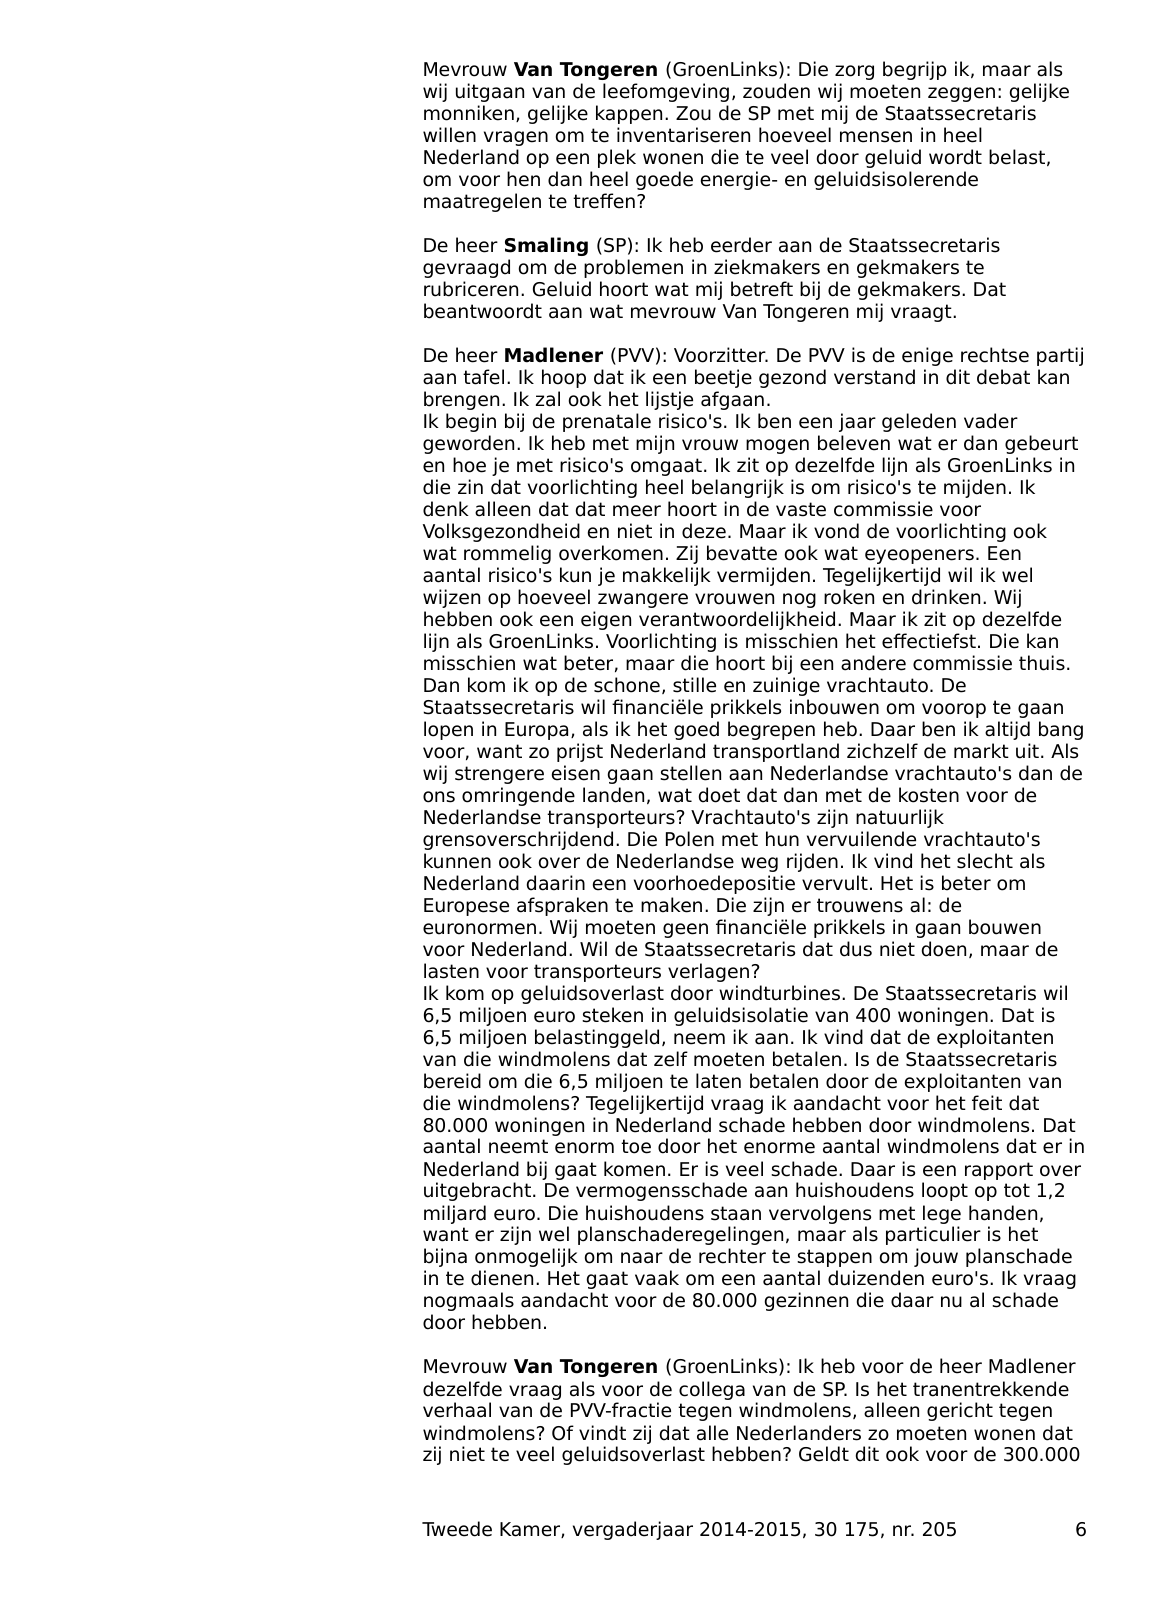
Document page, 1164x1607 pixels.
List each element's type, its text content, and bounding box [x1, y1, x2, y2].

text Dan kom ik op de schone, stille en zuinige vrachtauto. De Staatssecretaris wil financiële prikkels inbouwen om voorop te gaan lopen in Europa, als ik het goed begrepen heb. Daar ben ik altijd bang voor, want zo prijst Nederland transportland zichzelf de markt uit. Als wij strengere eisen gaan stellen aan Nederlandse vrachtauto's dan de ons omringende landen, wat doet dat dan met de kosten voor de Nederlandse transporteurs? Vrachtauto's zijn natuurlijk grensoverschrijdend. Die Polen met hun vervuilende vrachtauto's kunnen ook over de Nederlandse weg rijden. Ik vind het slecht als Nederland daarin een voorhoedepositie vervult. Het is beter om Europese afspraken te maken. Die zijn er trouwens al: de euronormen. Wij moeten geen financiële prikkels in gaan bouwen voor Nederland. Wil de Staatssecretaris dat dus niet doen, maar de lasten voor transporteurs verlagen? [422, 675, 1087, 983]
text Mevrouw Van Tongeren (GroenLinks): Die zorg begrijp ik, maar als wij uitgaan van de leefomgeving, zouden wij moeten zeggen: gelijke monniken, gelijke kappen. Zou de SP met mij de Staatssecretaris willen vragen om te inventariseren hoeveel mensen in heel Nederland op een plek wonen die te veel door geluid wordt belast, om voor hen dan heel goede energie- en geluidsisolerende maatregelen te treffen? [422, 59, 1087, 213]
text De heer Smaling (SP): Ik heb eerder aan de Staatssecretaris gevraagd om de problemen in ziekmakers en gekmakers te rubriceren. Geluid hoort wat mij betreft bij de gekmakers. Dat beantwoordt aan wat mevrouw Van Tongeren mij vraagt. [422, 235, 1087, 323]
text Mevrouw Van Tongeren (GroenLinks): Ik heb voor de heer Madlener dezelfde vraag als voor de collega van de SP. Is het tranentrekkende verhaal van de PVV-fractie tegen windmolens, alleen gericht tegen windmolens? Of vindt zij dat alle Nederlanders zo moeten wonen dat zij niet te veel geluidsoverlast hebben? Geldt dit ook voor de 300.000 [422, 1356, 1087, 1466]
text Ik begin bij de prenatale risico's. Ik ben een jaar geleden vader geworden. Ik heb met mijn vrouw mogen beleven wat er dan gebeurt en hoe je met risico's omgaat. Ik zit op dezelfde lijn als GroenLinks in die zin dat voorlichting heel belangrijk is om risico's te mijden. Ik denk alleen dat dat meer hoort in de vaste commissie voor Volksgezondheid en niet in deze. Maar ik vond de voorlichting ook wat rommelig overkomen. Zij bevatte ook wat eyeopeners. Een aantal risico's kun je makkelijk vermijden. Tegelijkertijd wil ik wel wijzen op hoeveel zwangere vrouwen nog roken en drinken. Wij hebben ook een eigen verantwoordelijkheid. Maar ik zit op dezelfde lijn als GroenLinks. Voorlichting is misschien het effectiefst. Die kan misschien wat beter, maar die hoort bij een andere commissie thuis. [422, 411, 1087, 675]
text Ik kom op geluidsoverlast door windturbines. De Staatssecretaris wil 6,5 miljoen euro steken in geluidsisolatie van 400 woningen. Dat is 6,5 miljoen belastinggeld, neem ik aan. Ik vind dat de exploitanten van die windmolens dat zelf moeten betalen. Is de Staatssecretaris bereid om die 6,5 miljoen te laten betalen door de exploitanten van die windmolens? Tegelijkertijd vraag ik aandacht voor het feit dat 80.000 woningen in Nederland schade hebben door windmolens. Dat aantal neemt enorm toe door het enorme aantal windmolens dat er in Nederland bij gaat komen. Er is veel schade. Daar is een rapport over uitgebracht. De vermogensschade aan huishoudens loopt op tot 1,2 miljard euro. Die huishoudens staan vervolgens met lege handen, want er zijn wel planschaderegelingen, maar als particulier is het bijna onmogelijk om naar de rechter te stappen om jouw planschade in te dienen. Het gaat vaak om een aantal duizenden euro's. Ik vraag nogmaals aandacht voor de 80.000 gezinnen die daar nu al schade door hebben. [422, 983, 1087, 1334]
text De heer Madlener (PVV): Voorzitter. De PVV is de enige rechtse partij aan tafel. Ik hoop dat ik een beetje gezond verstand in dit debat kan brengen. Ik zal ook het lijstje afgaan. [422, 345, 1087, 411]
